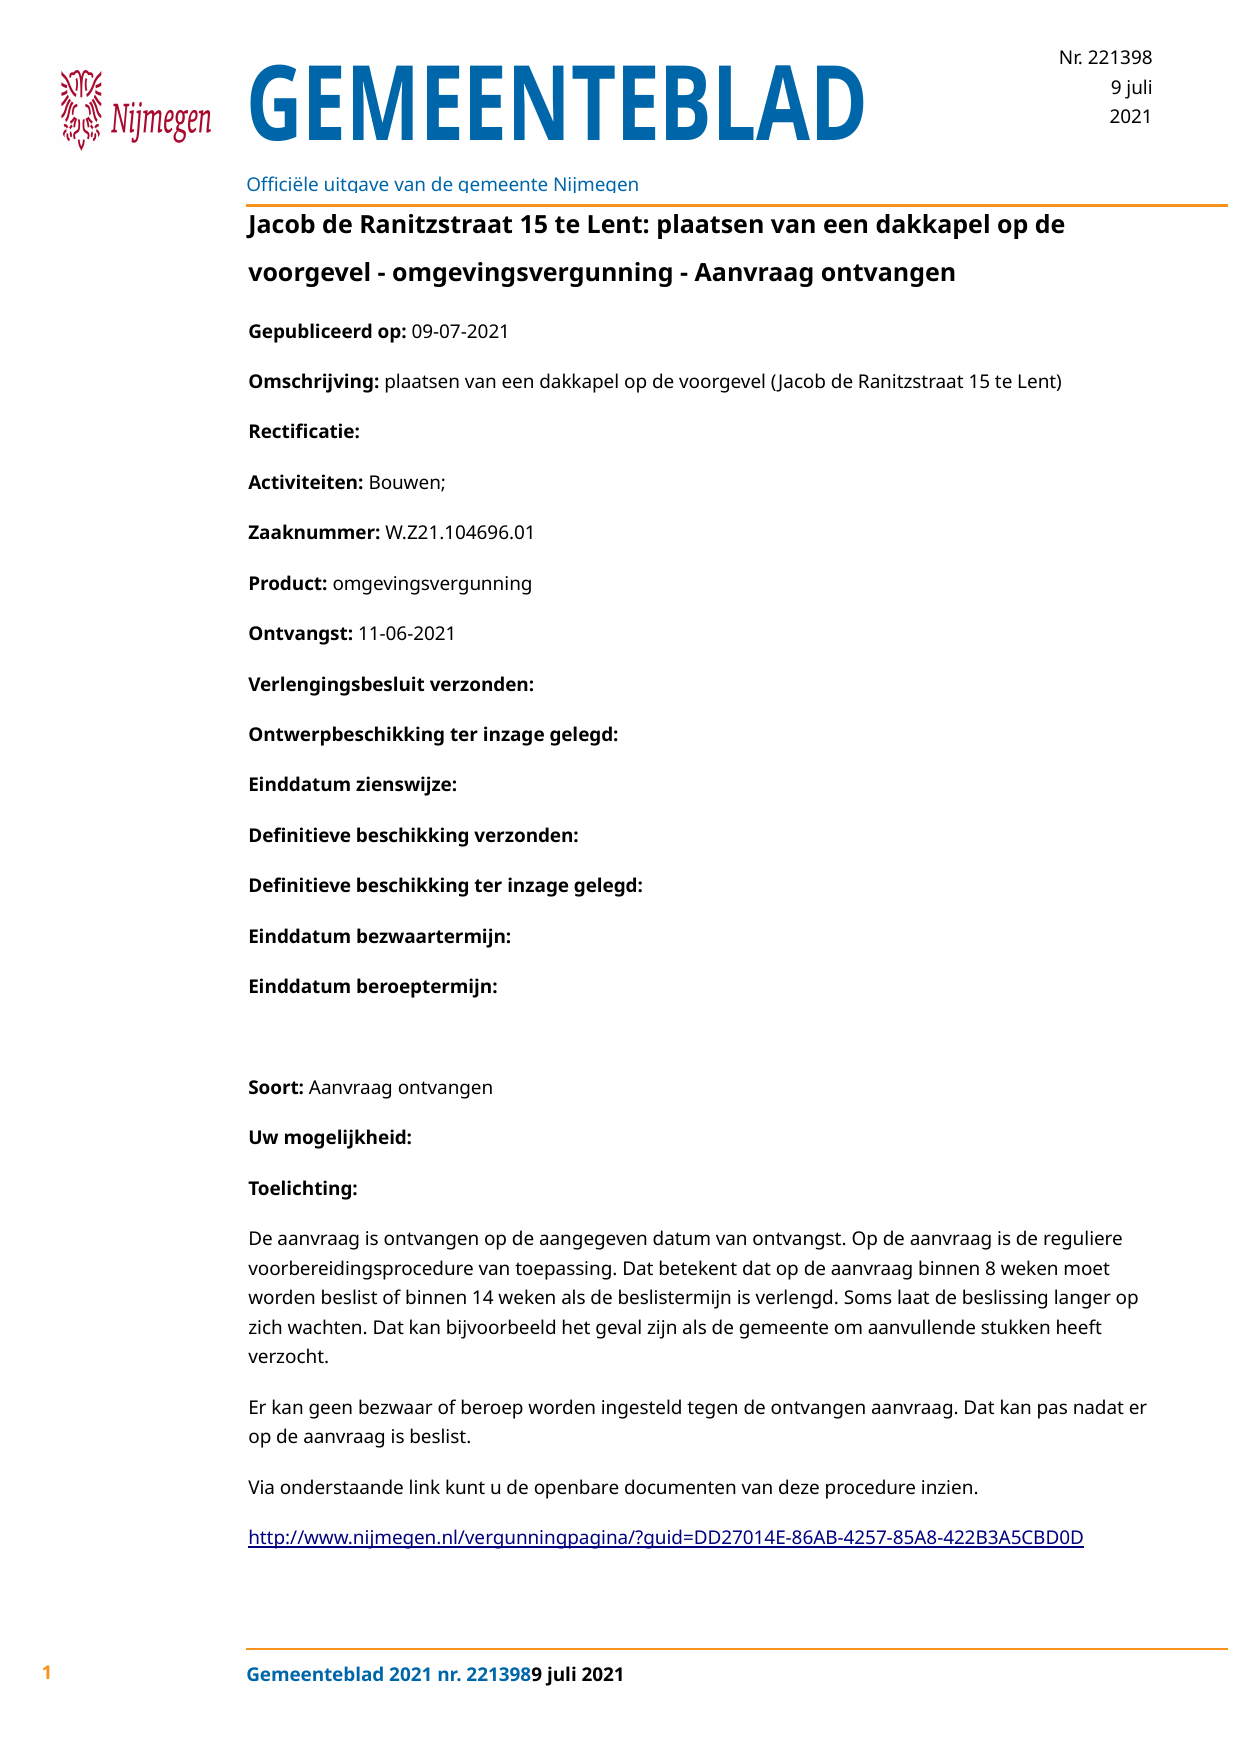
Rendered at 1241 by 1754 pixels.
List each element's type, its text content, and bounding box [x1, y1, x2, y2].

text Toelichting: [248, 1175, 1152, 1201]
text Uw mogelijkheid: [248, 1124, 1152, 1150]
text Gepubliceerd op: 09-07-2021 [248, 318, 1152, 344]
text Zaaknummer: W.Z21.104696.01 [248, 519, 1152, 545]
text Rectificatie: [248, 419, 1152, 444]
text Einddatum zienswijze: [248, 772, 1152, 797]
text Verlengingsbesluit verzonden: [248, 671, 1152, 697]
text De aanvraag is ontvangen op de aangegeven datum van ontvangst. Op de aanvraag is de reguliere voorbereidingsprocedure van toepassing. Dat betekent dat op de aanvraag binnen 8 weken moet worden beslist of binnen 14 weken als de beslistermijn is verlengd. Soms laat de beslissing langer op zich wachten. Dat kan bijvoorbeeld het geval zijn als de gemeente om aanvullende stukken heeft verzocht. [248, 1225, 1152, 1369]
text Activiteiten: Bouwen; [248, 469, 1152, 495]
text Einddatum beroeptermijn: [248, 973, 1152, 999]
text Definitieve beschikking verzonden: [248, 822, 1152, 848]
text Ontvangst: 11-06-2021 [248, 620, 1152, 646]
text Einddatum bezwaartermijn: [248, 923, 1152, 949]
text Definitieve beschikking ter inzage gelegd: [248, 872, 1152, 898]
text Omschrijving: plaatsen van een dakkapel op de voorgevel (Jacob de Ranitzstraat 15 te Lent) [248, 368, 1152, 394]
picture [41, 47, 231, 172]
text Ontwerpbeschikking ter inzage gelegd: [248, 721, 1152, 747]
text http://www.nijmegen.nl/vergunningpagina/?guid=DD27014E-86AB-4257-85A8-422B3A5CBD0D [248, 1524, 1152, 1550]
text Product: omgevingsvergunning [248, 570, 1152, 596]
text Er kan geen bezwaar of beroep worden ingesteld tegen de ontvangen aanvraag. Dat kan pas nadat er op de aanvraag is beslist. [248, 1394, 1152, 1449]
text Soort: Aanvraag ontvangen [248, 1074, 1152, 1100]
text Jacob de Ranitzstraat 15 te Lent: plaatsen van een dakkapel op de voorgevel - omgevingsvergunning - Aanvraag ontvangen [248, 207, 1152, 288]
text Via onderstaande link kunt u de openbare documenten van deze procedure inzien. [248, 1474, 1152, 1500]
